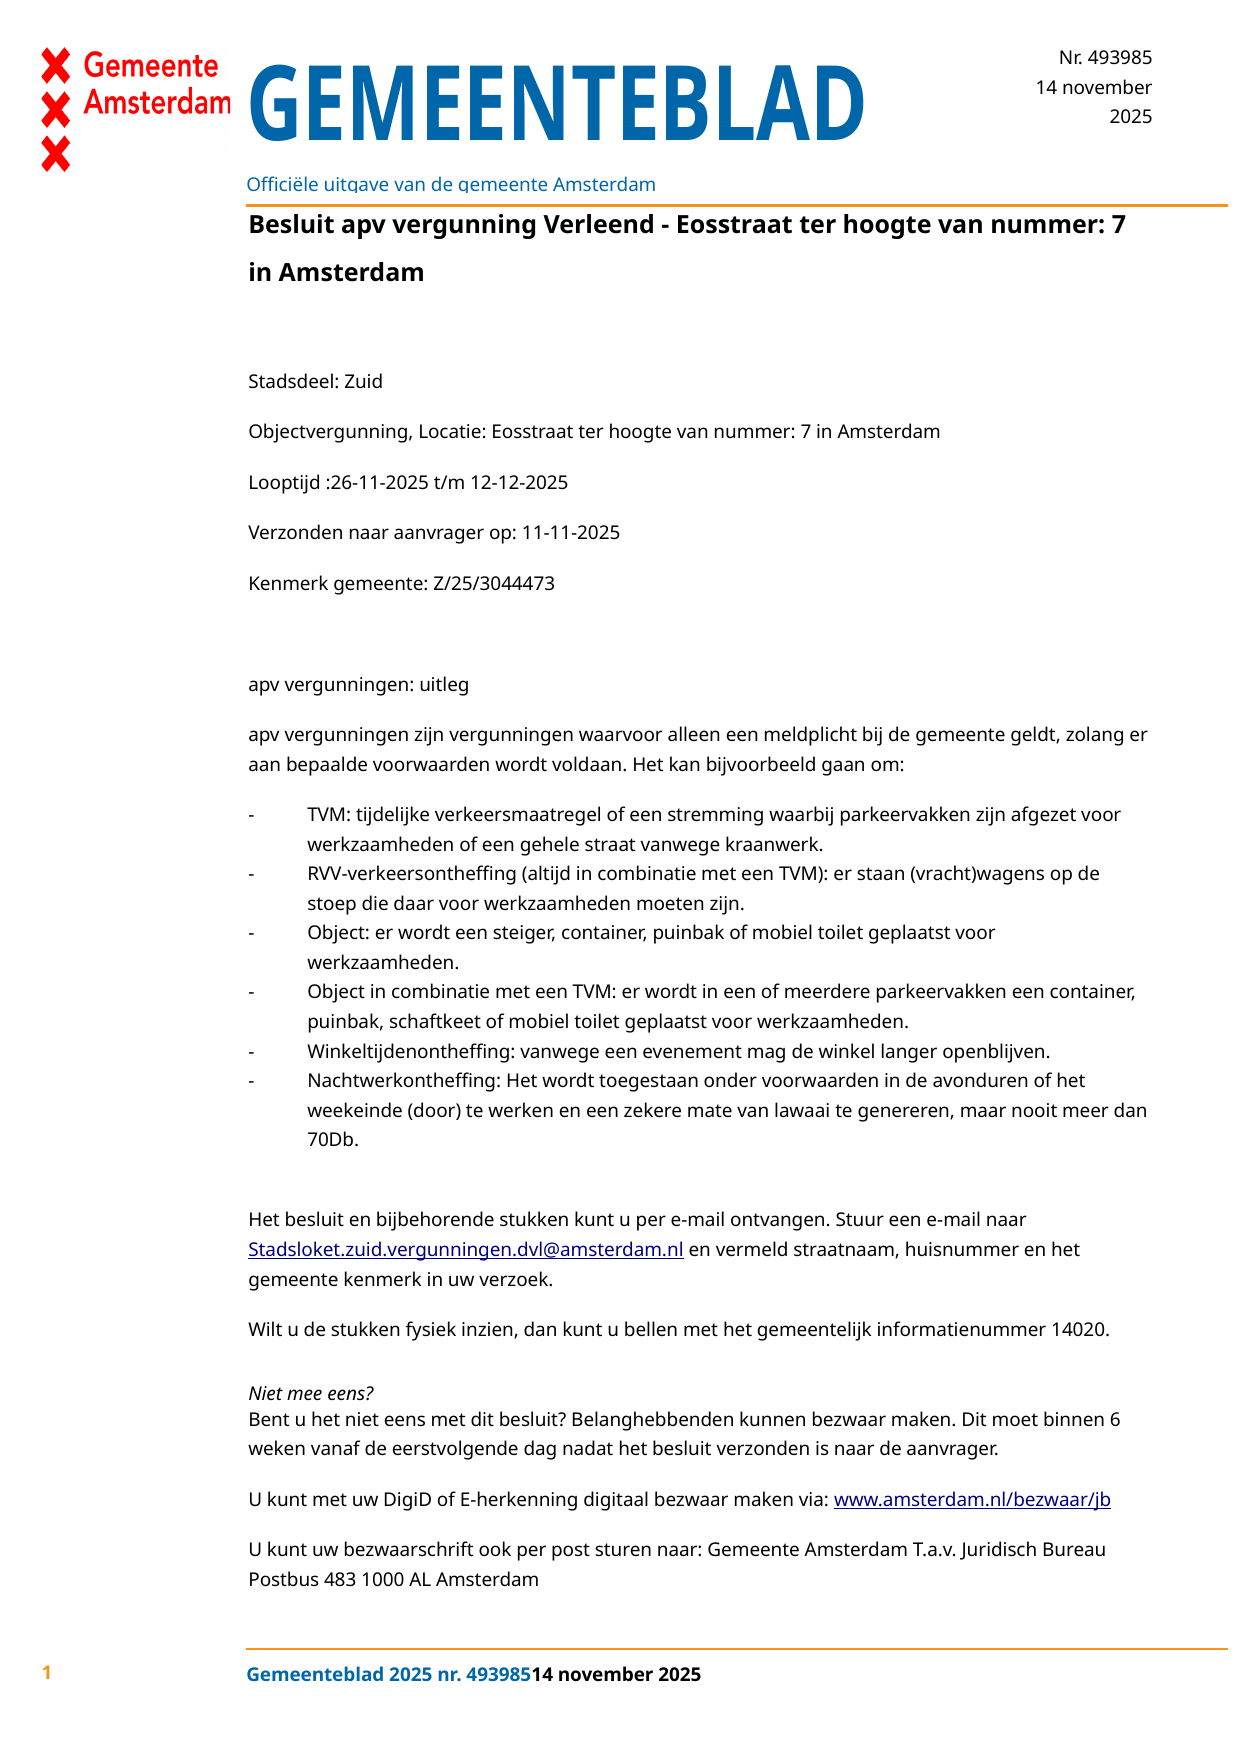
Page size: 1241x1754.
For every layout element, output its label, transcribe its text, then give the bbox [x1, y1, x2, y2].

text Wilt u de stukken fysiek inzien, dan kunt u bellen met het gemeentelijk informatienummer 14020. [248, 1316, 1152, 1342]
text Niet mee eens? [248, 1380, 1152, 1406]
list Object: er wordt een steiger, container, puinbak of mobiel toilet geplaatst voor werkzaamheden. [248, 919, 1152, 975]
text Looptijd :26-11-2025 t/m 12-12-2025 [248, 469, 1152, 495]
text Verzonden naar aanvrager op: 11-11-2025 [248, 519, 1152, 545]
text U kunt uw bezwaarschrift ook per post sturen naar: Gemeente Amsterdam T.a.v. Juridisch Bureau Postbus 483 1000 AL Amsterdam [248, 1536, 1152, 1592]
text apv vergunningen zijn vergunningen waarvoor alleen een meldplicht bij de gemeente geldt, zolang er aan bepaalde voorwaarden wordt voldaan. Het kan bijvoorbeeld gaan om: [248, 721, 1152, 777]
text Objectvergunning, Locatie: Eosstraat ter hoogte van nummer: 7 in Amsterdam [248, 419, 1152, 444]
list TVM: tijdelijke verkeersmaatregel of een stremming waarbij parkeervakken zijn afgezet voor werkzaamheden of een gehele straat vanwege kraanwerk. [248, 801, 1152, 857]
list Object in combinatie met een TVM: er wordt in een of meerdere parkeervakken een container, puinbak, schaftkeet of mobiel toilet geplaatst voor werkzaamheden. [248, 979, 1152, 1034]
text Stadsdeel: Zuid [248, 368, 1152, 394]
text Besluit apv vergunning Verleend - Eosstraat ter hoogte van nummer: 7 in Amsterdam [248, 207, 1152, 288]
text apv vergunningen: uitleg [248, 671, 1152, 697]
list Winkeltijdenontheffing: vanwege een evenement mag de winkel langer openblijven. [248, 1038, 1152, 1064]
list RVV-verkeersontheffing (altijd in combinatie met een TVM): er staan (vracht)wagens op de stoep die daar voor werkzaamheden moeten zijn. [248, 860, 1152, 916]
text U kunt met uw DigiD of E-herkenning digitaal bezwaar maken via: www.amsterdam.nl/bezwaar/jb [248, 1486, 1152, 1512]
picture [41, 47, 231, 172]
list Nachtwerkontheffing: Het wordt toegestaan onder voorwaarden in de avonduren of het weekeinde (door) te werken en een zekere mate van lawaai te genereren, maar nooit meer dan 70Db. [248, 1067, 1152, 1152]
text Bent u het niet eens met dit besluit? Belanghebbenden kunnen bezwaar maken. Dit moet binnen 6 weken vanaf de eerstvolgende dag nadat het besluit verzonden is naar de aanvrager. [248, 1406, 1152, 1461]
text Het besluit en bijbehorende stukken kunt u per e-mail ontvangen. Stuur een e-mail naar Stadsloket.zuid.vergunningen.dvl@amsterdam.nl en vermeld straatnaam, huisnummer en het gemeente kenmerk in uw verzoek. [248, 1207, 1152, 1292]
text Kenmerk gemeente: Z/25/3044473 [248, 570, 1152, 596]
